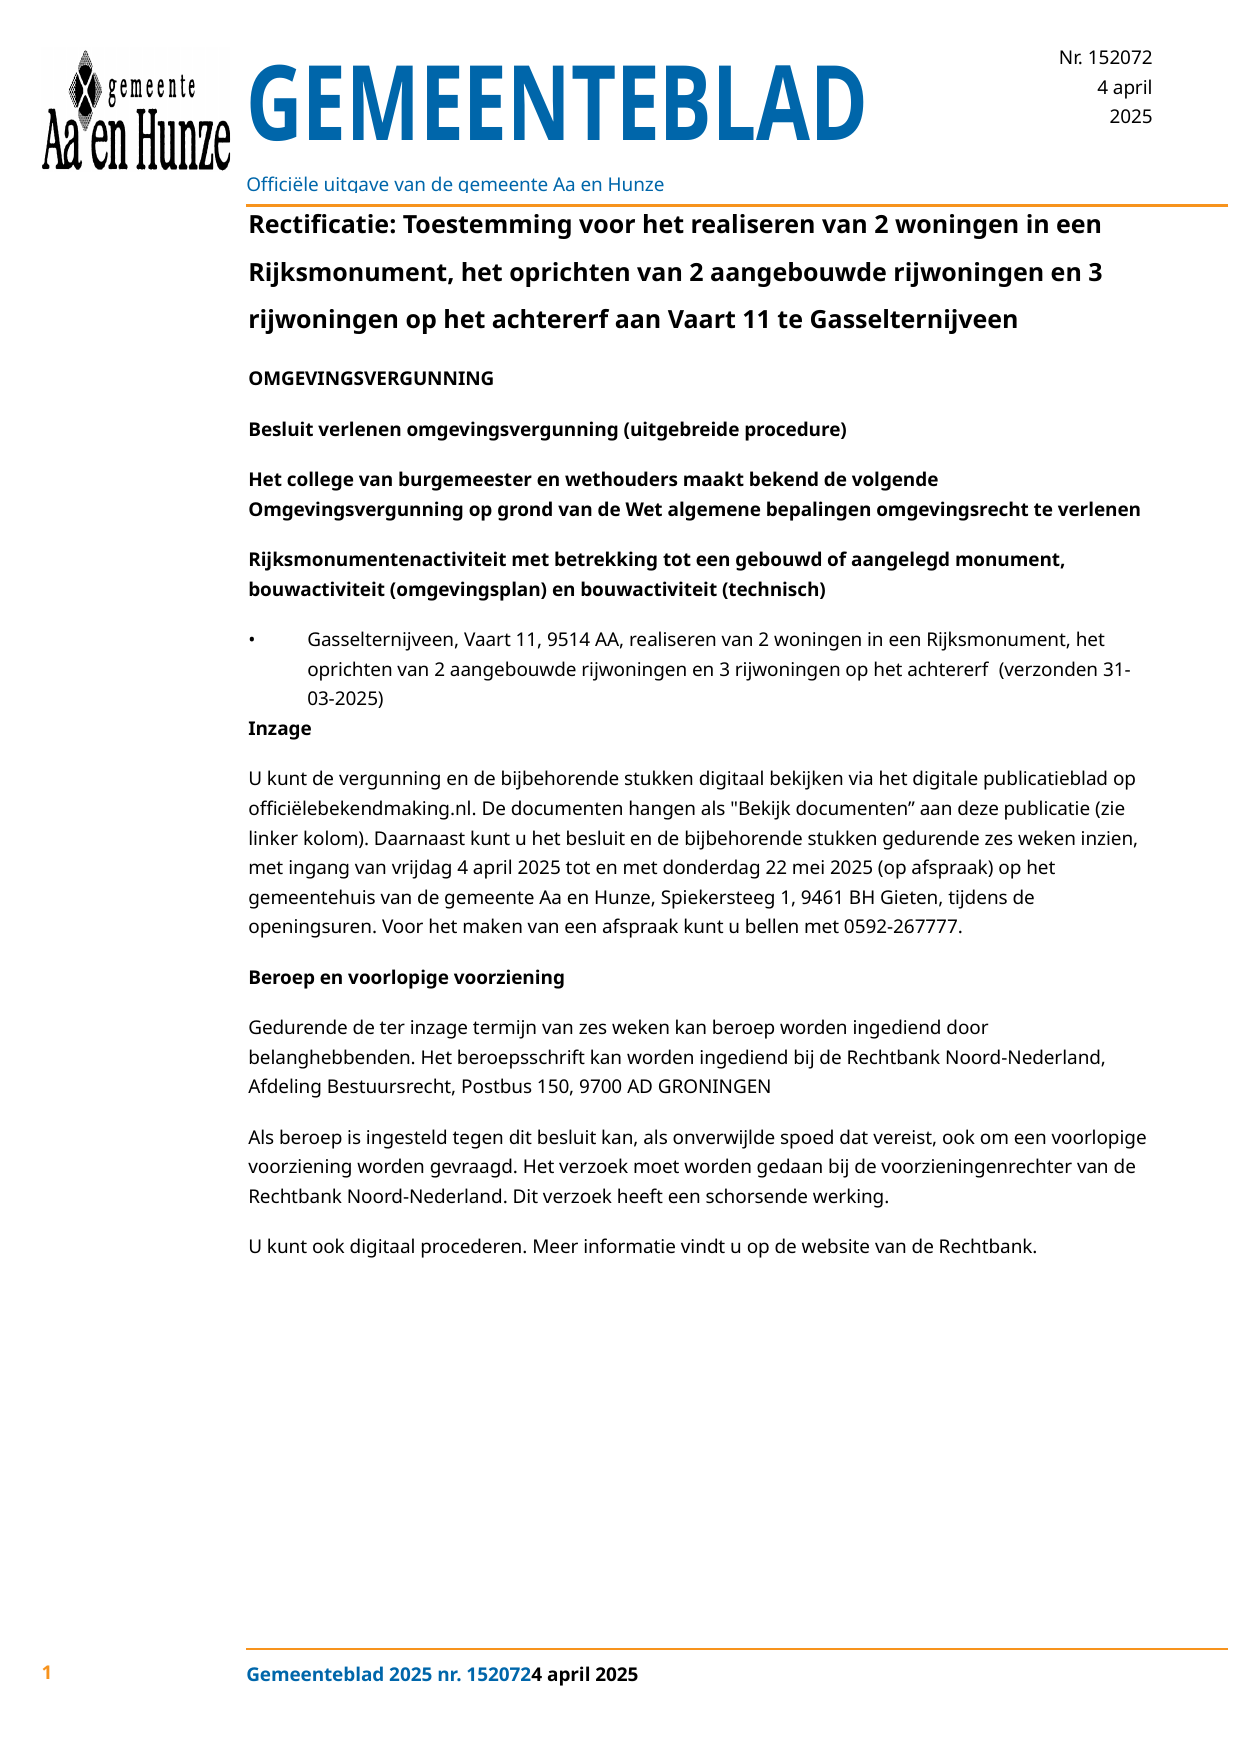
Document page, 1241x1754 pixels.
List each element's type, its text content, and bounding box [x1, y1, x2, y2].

text U kunt de vergunning en de bijbehorende stukken digitaal bekijken via het digitale publicatieblad op officiëlebekendmaking.nl. De documenten hangen als "Bekijk documenten” aan deze publicatie (zie linker kolom). Daarnaast kunt u het besluit en de bijbehorende stukken gedurende zes weken inzien, met ingang van vrijdag 4 april 2025 tot en met donderdag 22 mei 2025 (op afspraak) op het gemeentehuis van de gemeente Aa en Hunze, Spiekersteeg 1, 9461 BH Gieten, tijdens de openingsuren. Voor het maken van een afspraak kunt u bellen met 0592-267777. [248, 766, 1152, 939]
text Rectificatie: Toestemming voor het realiseren van 2 woningen in een Rijksmonument, het oprichten van 2 aangebouwde rijwoningen en 3 rijwoningen op het achtererf aan Vaart 11 te Gasselternijveen [248, 207, 1152, 336]
picture [41, 47, 231, 172]
text Het college van burgemeester en wethouders maakt bekend de volgende Omgevingsvergunning op grond van de Wet algemene bepalingen omgevingsrecht te verlenen [248, 466, 1152, 522]
text Besluit verlenen omgevingsvergunning (uitgebreide procedure) [248, 416, 1152, 442]
text Als beroep is ingesteld tegen dit besluit kan, als onverwijlde spoed dat vereist, ook om een voorlopige voorziening worden gevraagd. Het verzoek moet worden gedaan bij de voorzieningenrechter van de Rechtbank Noord-Nederland. Dit verzoek heeft een schorsende werking. [248, 1124, 1152, 1209]
text Inzage [248, 715, 1152, 741]
text OMGEVINGSVERGUNNING [248, 366, 1152, 391]
text U kunt ook digitaal procederen. Meer informatie vindt u op de website van de Rechtbank. [248, 1233, 1152, 1259]
text Beroep en voorlopige voorziening [248, 964, 1152, 989]
text Gedurende de ter inzage termijn van zes weken kan beroep worden ingediend door belanghebbenden. Het beroepsschrift kan worden ingediend bij de Rechtbank Noord-Nederland, Afdeling Bestuursrecht, Postbus 150, 9700 AD GRONINGEN [248, 1014, 1152, 1099]
text Rijksmonumentenactiviteit met betrekking tot een gebouwd of aangelegd monument, bouwactiviteit (omgevingsplan) en bouwactiviteit (technisch) [248, 546, 1152, 602]
list Gasselternijveen, Vaart 11, 9514 AA, realiseren van 2 woningen in een Rijksmonument, het oprichten van 2 aangebouwde rijwoningen en 3 rijwoningen op het achtererf (verzonden 31-03-2025) [248, 626, 1152, 711]
